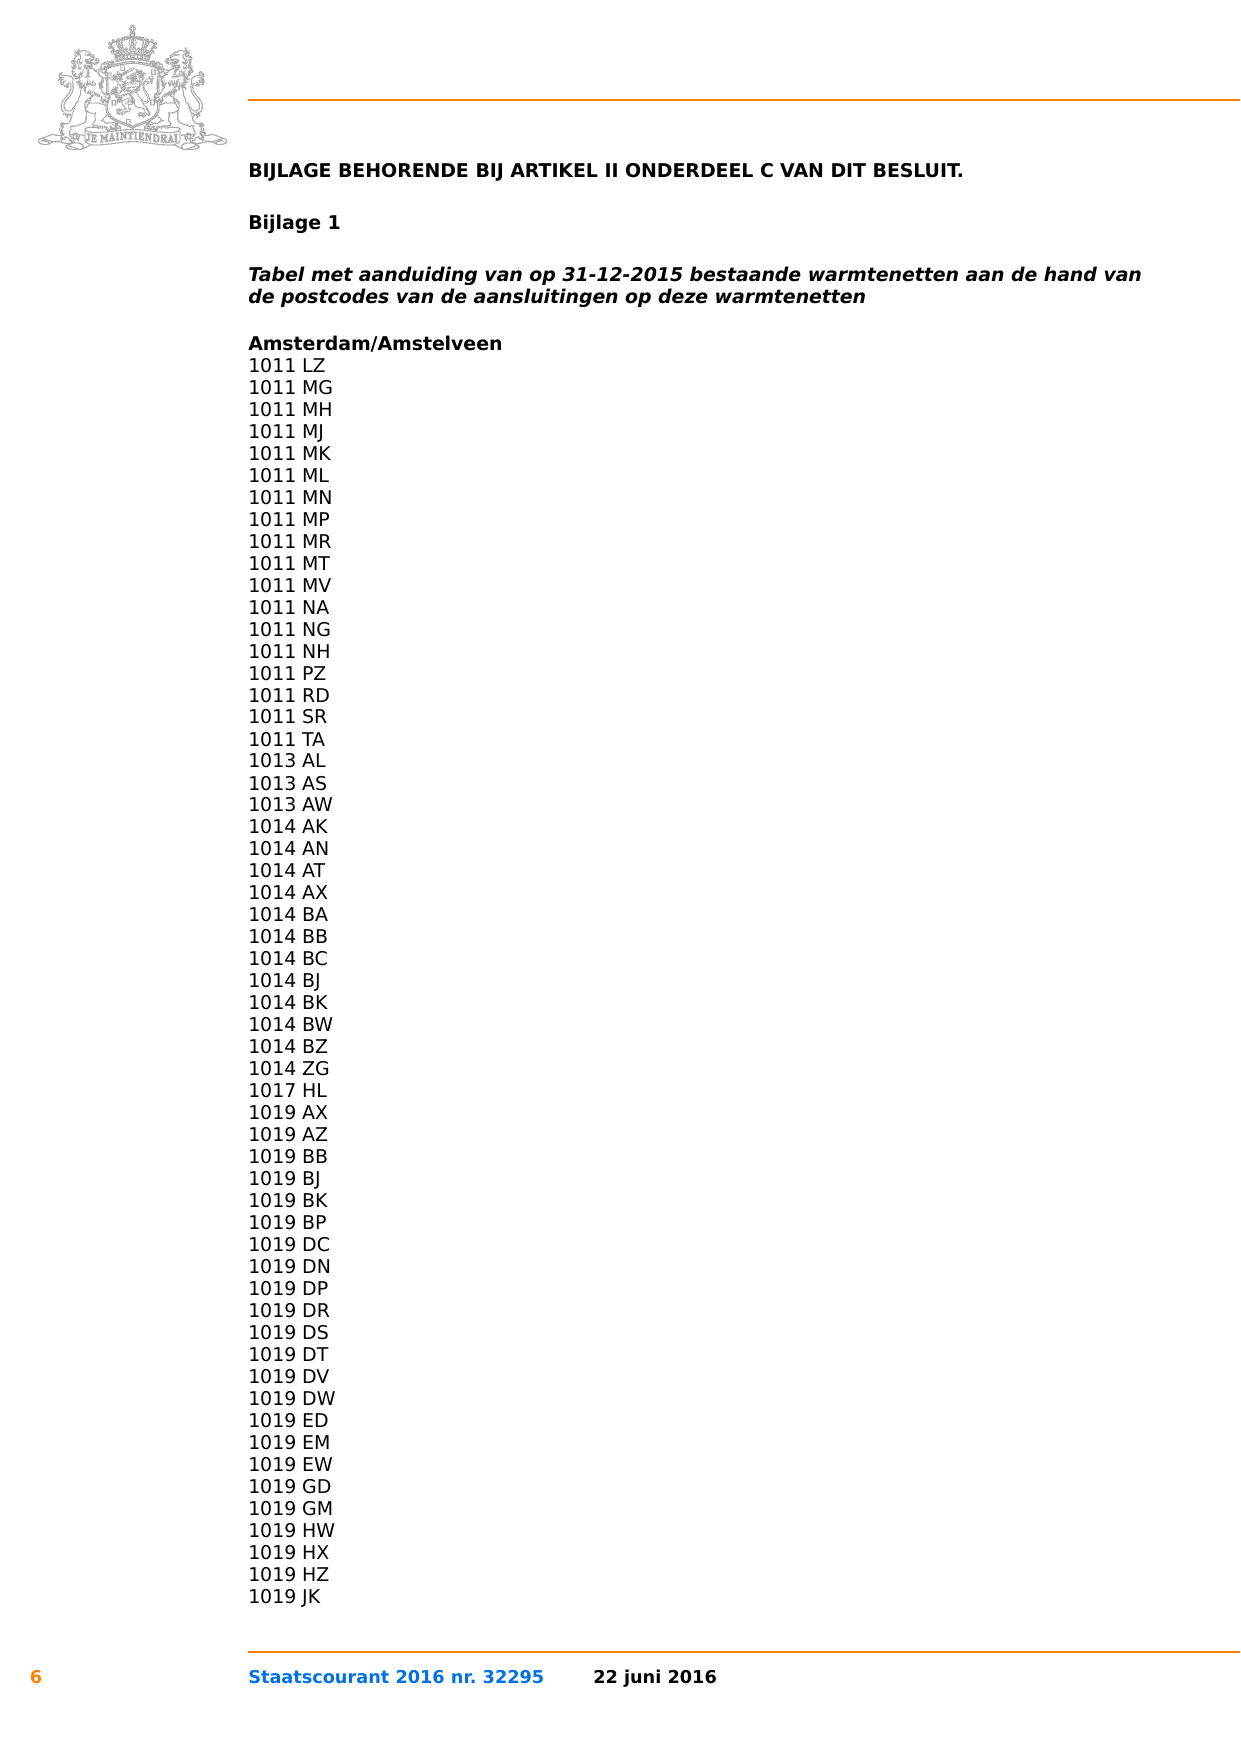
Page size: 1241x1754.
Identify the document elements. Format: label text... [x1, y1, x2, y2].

text 1019 HZ [248, 1564, 1163, 1586]
text 1011 MN [248, 487, 1163, 509]
text 1011 MR [248, 531, 1163, 553]
subtitle Bijlage 1 [248, 212, 1163, 234]
text 1013 AL [248, 750, 1163, 772]
text 1014 BB [248, 926, 1163, 948]
text 1011 MH [248, 399, 1163, 421]
text 1019 HW [248, 1520, 1163, 1542]
text 1014 BA [248, 904, 1163, 926]
text 1014 BK [248, 992, 1163, 1014]
text 1014 AN [248, 838, 1163, 860]
text 1014 AX [248, 882, 1163, 904]
text 1011 MK [248, 443, 1163, 465]
text 1011 SR [248, 706, 1163, 728]
text 1013 AW [248, 794, 1163, 816]
subtitle Tabel met aanduiding van op 31-12-2015 bestaande warmtenetten aan de hand van de postcodes van de aansluitingen op deze warmtenetten [248, 264, 1163, 308]
text 1011 NG [248, 618, 1163, 641]
text 1019 DC [248, 1234, 1163, 1256]
text 1019 DP [248, 1278, 1163, 1300]
text 1019 EM [248, 1432, 1163, 1454]
subtitle BIJLAGE BEHORENDE BIJ ARTIKEL II ONDERDEEL C VAN DIT BESLUIT. [248, 160, 1163, 182]
text 1011 MG [248, 377, 1163, 399]
text 1019 DW [248, 1388, 1163, 1410]
text 1011 ML [248, 465, 1163, 487]
text 1014 AT [248, 860, 1163, 882]
text 1011 MT [248, 553, 1163, 574]
text 1019 AZ [248, 1124, 1163, 1146]
picture [38, 25, 227, 150]
text 1014 BW [248, 1014, 1163, 1036]
text 1019 ED [248, 1410, 1163, 1432]
text 1011 LZ [248, 355, 1163, 377]
text 1011 NA [248, 597, 1163, 618]
text 1014 ZG [248, 1058, 1163, 1080]
text 1014 BZ [248, 1036, 1163, 1058]
text 1019 JK [248, 1586, 1163, 1608]
text 1019 DT [248, 1344, 1163, 1366]
text 1019 BK [248, 1190, 1163, 1212]
text 1019 DN [248, 1256, 1163, 1278]
text 1019 HX [248, 1542, 1163, 1564]
text 1014 BJ [248, 970, 1163, 992]
text 1014 AK [248, 816, 1163, 838]
text 1011 PZ [248, 662, 1163, 684]
text 1019 BP [248, 1212, 1163, 1234]
text 1014 BC [248, 948, 1163, 970]
text 1019 AX [248, 1102, 1163, 1124]
text 1019 EW [248, 1454, 1163, 1476]
text 1011 RD [248, 684, 1163, 706]
text 1011 TA [248, 728, 1163, 750]
text 1011 NH [248, 641, 1163, 662]
text 1011 MP [248, 509, 1163, 531]
text 1011 MV [248, 574, 1163, 597]
text 1019 DV [248, 1366, 1163, 1388]
text 1019 DR [248, 1300, 1163, 1322]
text 1011 MJ [248, 421, 1163, 443]
text 1019 GD [248, 1476, 1163, 1498]
text 1019 BB [248, 1146, 1163, 1168]
text 1013 AS [248, 772, 1163, 794]
text 1019 BJ [248, 1168, 1163, 1190]
text Amsterdam/Amstelveen [248, 333, 1163, 355]
text 1019 GM [248, 1498, 1163, 1520]
text 1019 DS [248, 1322, 1163, 1344]
text 1017 HL [248, 1080, 1163, 1102]
